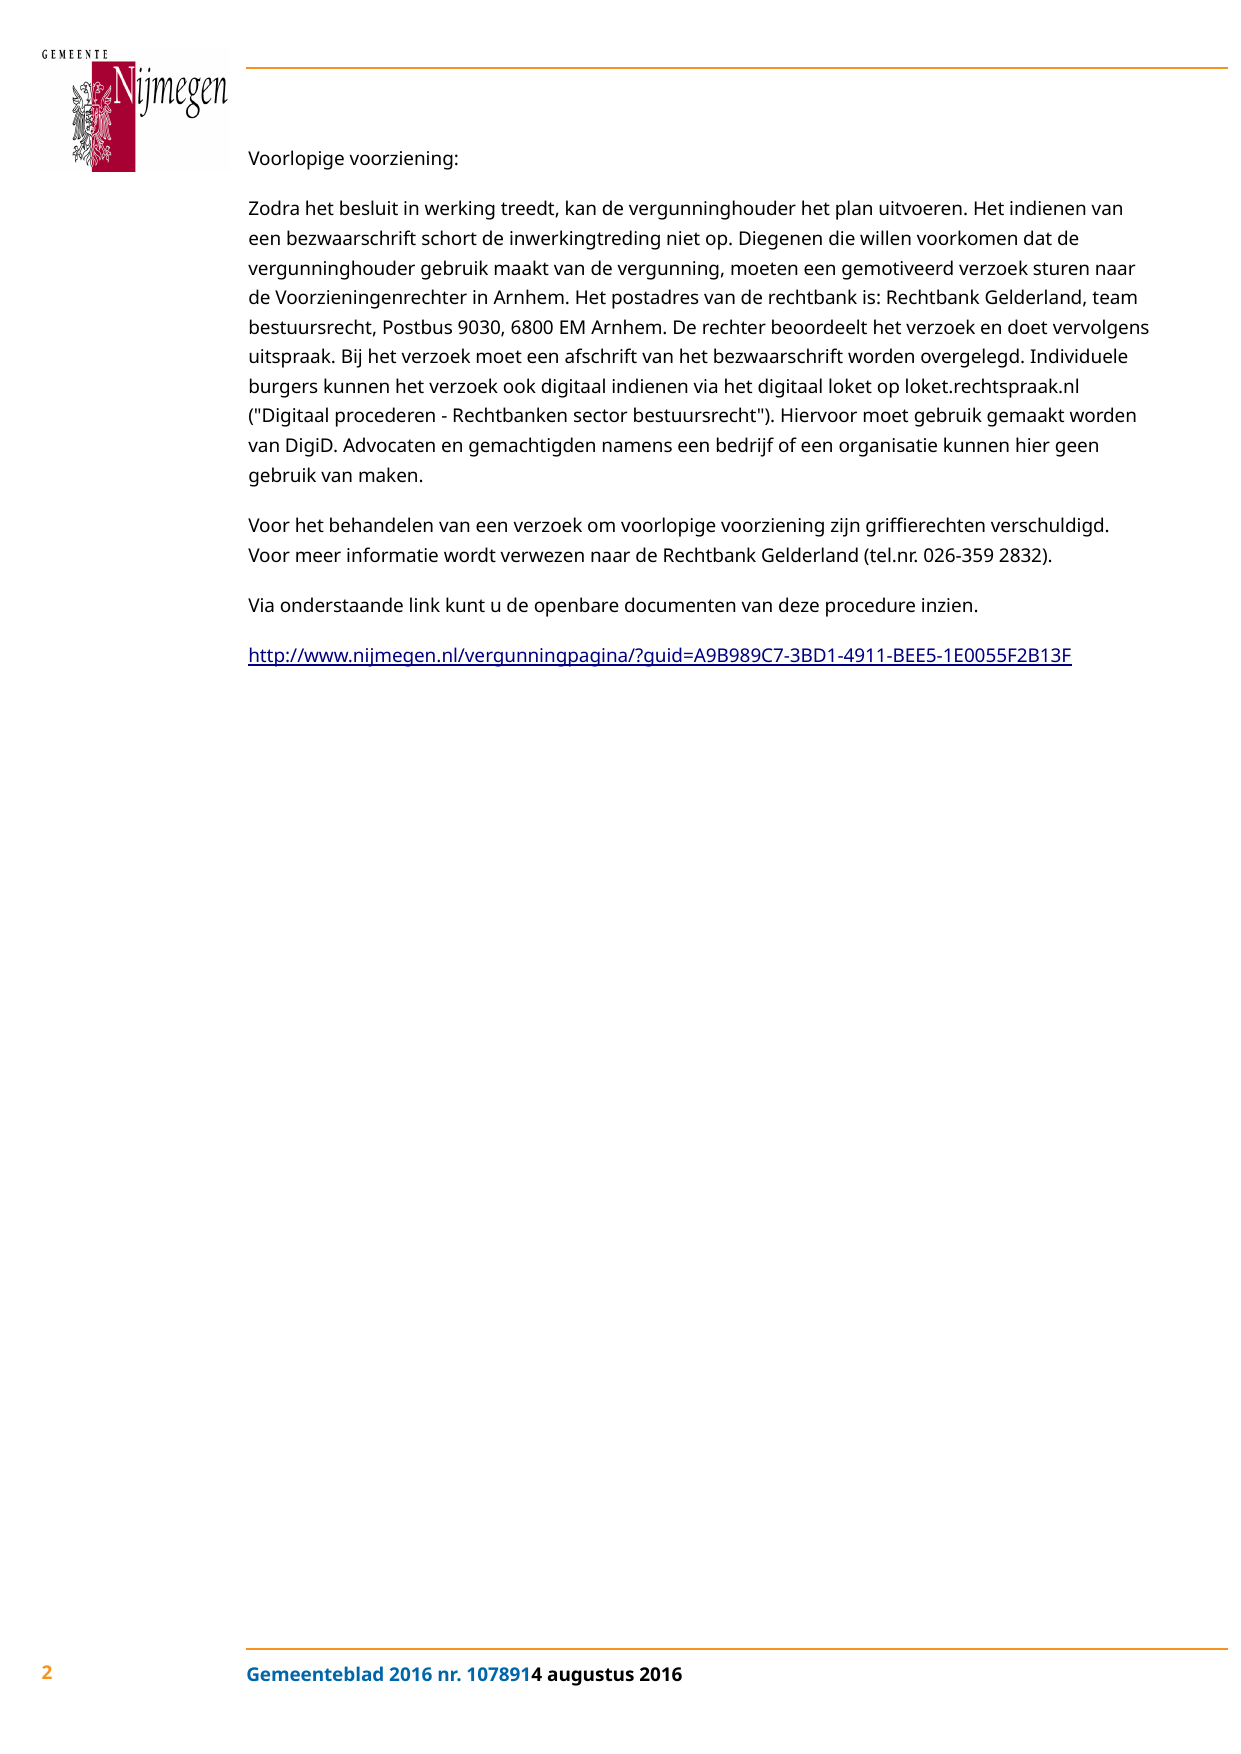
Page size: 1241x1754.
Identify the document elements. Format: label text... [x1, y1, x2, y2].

text Voor het behandelen van een verzoek om voorlopige voorziening zijn griffierechten verschuldigd. Voor meer informatie wordt verwezen naar de Rechtbank Gelderland (tel.nr. 026-359 2832). [248, 512, 1152, 568]
text Voorlopige voorziening: [248, 145, 1152, 171]
text Via onderstaande link kunt u de openbare documenten van deze procedure inzien. [248, 592, 1152, 618]
text Zodra het besluit in werking treedt, kan de vergunninghouder het plan uitvoeren. Het indienen van een bezwaarschrift schort de inwerkingtreding niet op. Diegenen die willen voorkomen dat de vergunninghouder gebruik maakt van de vergunning, moeten een gemotiveerd verzoek sturen naar de Voorzieningenrechter in Arnhem. Het postadres van de rechtbank is: Rechtbank Gelderland, team bestuursrecht, Postbus 9030, 6800 EM Arnhem. De rechter beoordeelt het verzoek en doet vervolgens uitspraak. Bij het verzoek moet een afschrift van het bezwaarschrift worden overgelegd. Individuele burgers kunnen het verzoek ook digitaal indienen via het digitaal loket op loket.rechtspraak.nl ("Digitaal procederen - Rechtbanken sector bestuursrecht"). Hiervoor moet gebruik gemaakt worden van DigiD. Advocaten en gemachtigden namens een bedrijf of een organisatie kunnen hier geen gebruik van maken. [248, 196, 1152, 488]
text http://www.nijmegen.nl/vergunningpagina/?guid=A9B989C7-3BD1-4911-BEE5-1E0055F2B13F [248, 643, 1152, 668]
picture [41, 47, 231, 172]
